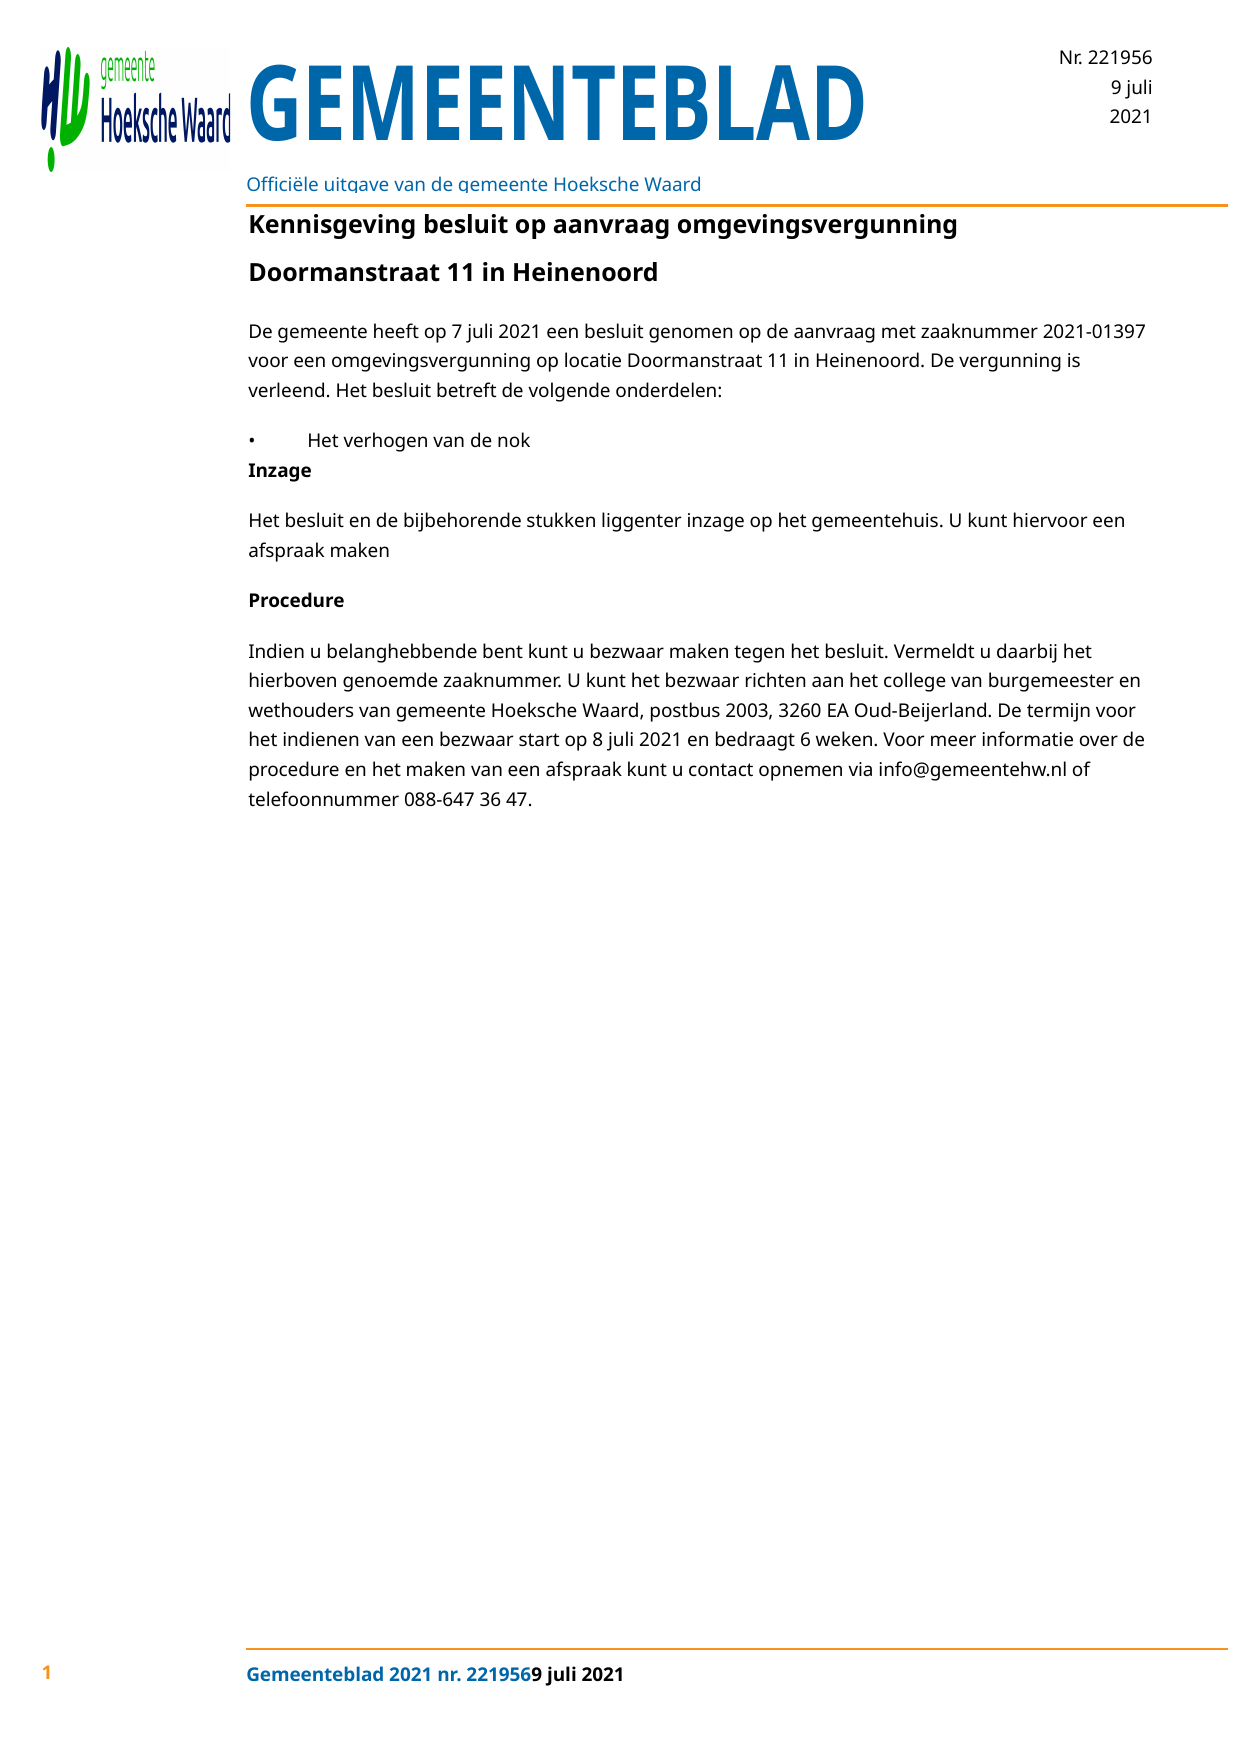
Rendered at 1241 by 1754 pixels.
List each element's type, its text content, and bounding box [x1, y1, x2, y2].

text Kennisgeving besluit op aanvraag omgevingsvergunning Doormanstraat 11 in Heinenoord [248, 207, 1152, 288]
text Indien u belanghebbende bent kunt u bezwaar maken tegen het besluit. Vermeldt u daarbij het hierboven genoemde zaaknummer. U kunt het bezwaar richten aan het college van burgemeester en wethouders van gemeente Hoeksche Waard, postbus 2003, 3260 EA Oud-Beijerland. De termijn voor het indienen van een bezwaar start op 8 juli 2021 en bedraagt 6 weken. Voor meer informatie over de procedure en het maken van een afspraak kunt u contact opnemen via info@gemeentehw.nl of telefoonnummer 088-647 36 47. [248, 638, 1152, 812]
text Procedure [248, 587, 1152, 613]
text De gemeente heeft op 7 juli 2021 een besluit genomen op de aanvraag met zaaknummer 2021-01397 voor een omgevingsvergunning op locatie Doormanstraat 11 in Heinenoord. De vergunning is verleend. Het besluit betreft de volgende onderdelen: [248, 318, 1152, 403]
text Het besluit en de bijbehorende stukken liggenter inzage op het gemeentehuis. U kunt hiervoor een afspraak maken [248, 507, 1152, 563]
picture [41, 47, 231, 172]
text Inzage [248, 457, 1152, 483]
list Het verhogen van de nok [248, 427, 1152, 453]
